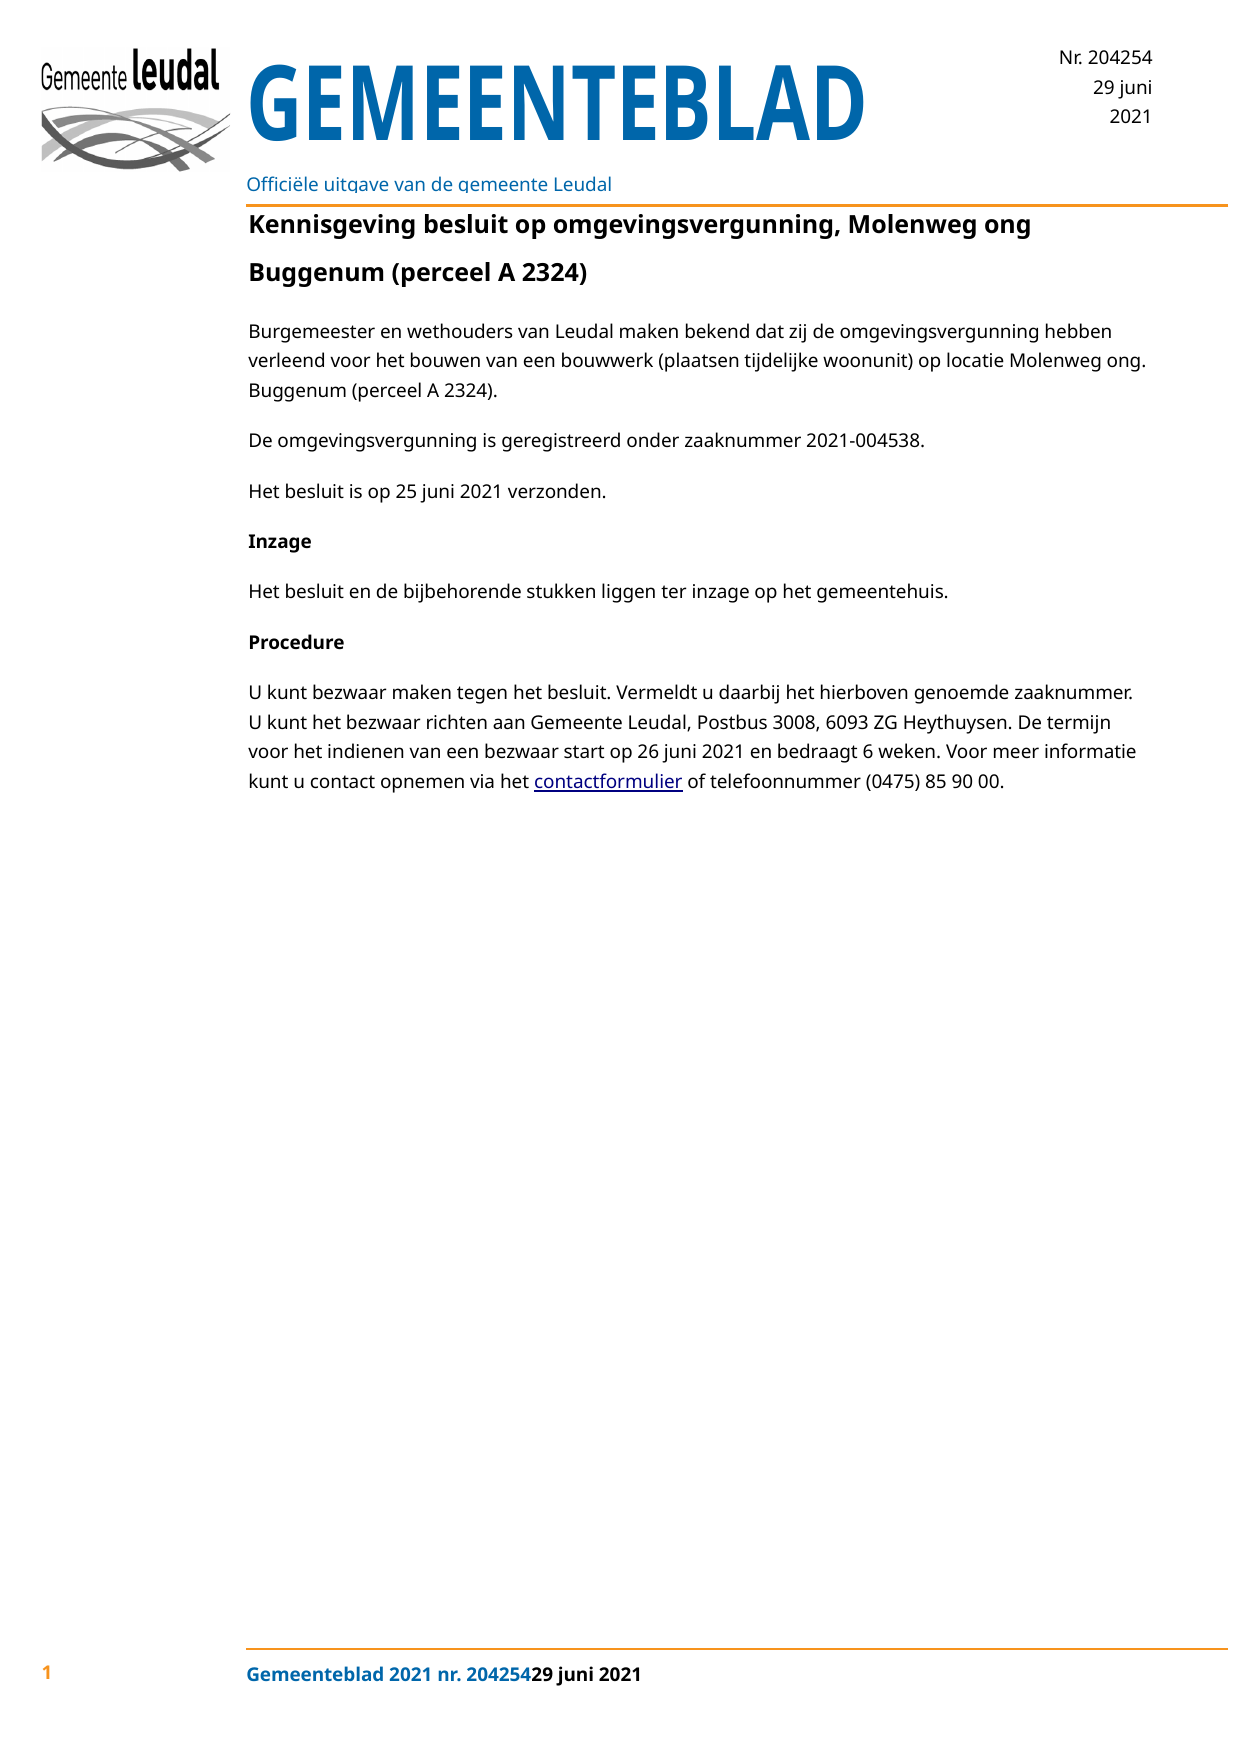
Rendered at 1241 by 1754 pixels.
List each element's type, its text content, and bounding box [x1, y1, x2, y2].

text De omgevingsvergunning is geregistreerd onder zaaknummer 2021-004538. [248, 427, 1152, 453]
text Inzage [248, 528, 1152, 554]
text Kennisgeving besluit op omgevingsvergunning, Molenweg ong Buggenum (perceel A 2324) [248, 207, 1152, 288]
text Procedure [248, 629, 1152, 655]
text Het besluit is op 25 juni 2021 verzonden. [248, 478, 1152, 504]
text Burgemeester en wethouders van Leudal maken bekend dat zij de omgevingsvergunning hebben verleend voor het bouwen van een bouwwerk (plaatsen tijdelijke woonunit) op locatie Molenweg ong. Buggenum (perceel A 2324). [248, 318, 1152, 403]
picture [41, 47, 231, 172]
text U kunt bezwaar maken tegen het besluit. Vermeldt u daarbij het hierboven genoemde zaaknummer. U kunt het bezwaar richten aan Gemeente Leudal, Postbus 3008, 6093 ZG Heythuysen. De termijn voor het indienen van een bezwaar start op 26 juni 2021 en bedraagt 6 weken. Voor meer informatie kunt u contact opnemen via het contactformulier of telefoonnummer (0475) 85 90 00. [248, 679, 1152, 794]
text Het besluit en de bijbehorende stukken liggen ter inzage op het gemeentehuis. [248, 579, 1152, 604]
